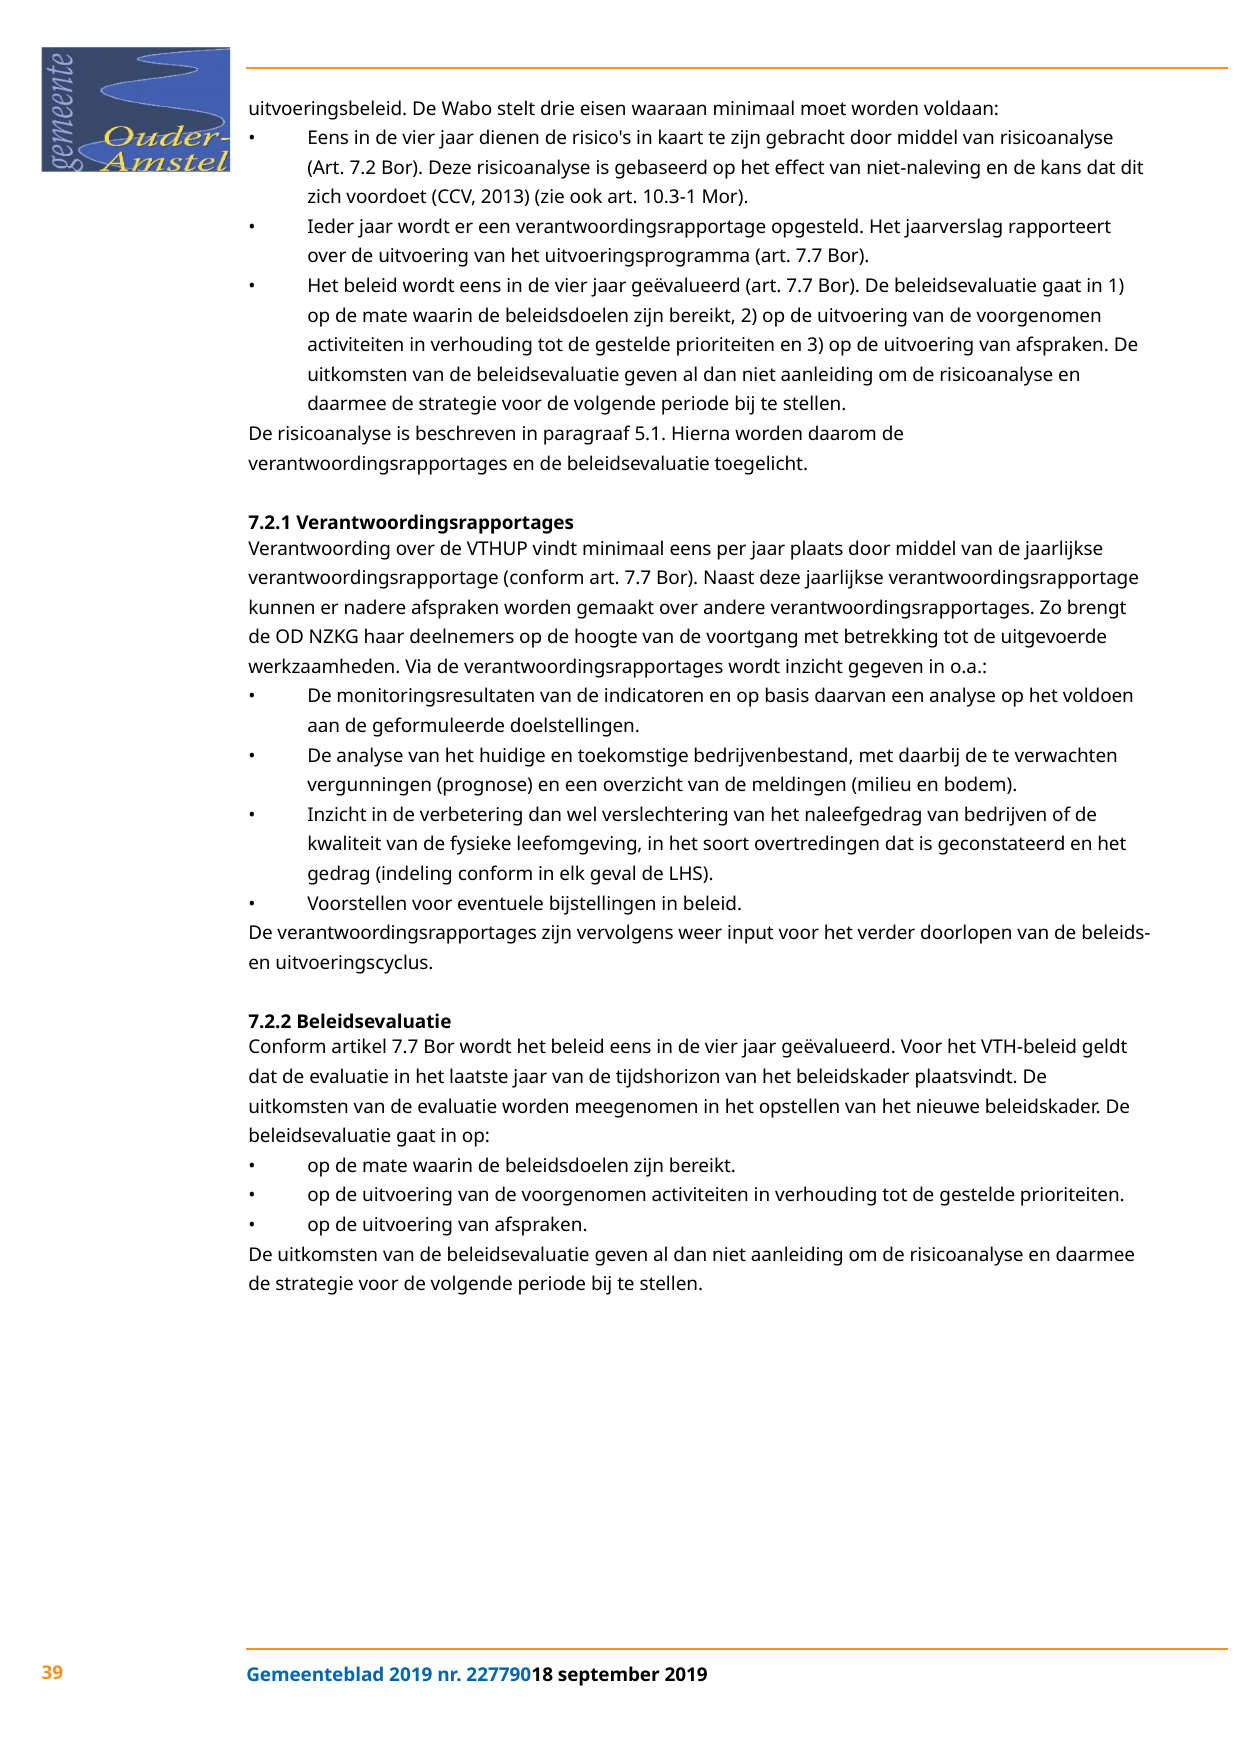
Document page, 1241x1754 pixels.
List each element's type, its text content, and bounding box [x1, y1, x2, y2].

list De analyse van het huidige en toekomstige bedrijvenbestand, met daarbij de te verwachten vergunningen (prognose) en een overzicht van de meldingen (milieu en bodem). [248, 742, 1152, 797]
text 7.2.2 Beleidsevaluatie [248, 1008, 1152, 1034]
list Het beleid wordt eens in de vier jaar geëvalueerd (art. 7.7 Bor). De beleidsevaluatie gaat in 1) op de mate waarin de beleidsdoelen zijn bereikt, 2) op de uitvoering van de voorgenomen activiteiten in verhouding tot de gestelde prioriteiten en 3) op de uitvoering van afspraken. De uitkomsten van de beleidsevaluatie geven al dan niet aanleiding om de risicoanalyse en daarmee de strategie voor de volgende periode bij te stellen. [248, 272, 1152, 416]
list op de mate waarin de beleidsdoelen zijn bereikt. [248, 1152, 1152, 1178]
text De uitkomsten van de beleidsevaluatie geven al dan niet aanleiding om de risicoanalyse en daarmee de strategie voor de volgende periode bij te stellen. [248, 1241, 1152, 1296]
list Ieder jaar wordt er een verantwoordingsrapportage opgesteld. Het jaarverslag rapporteert over de uitvoering van het uitvoeringsprogramma (art. 7.7 Bor). [248, 213, 1152, 268]
text Verantwoording over de VTHUP vindt minimaal eens per jaar plaats door middel van de jaarlijkse verantwoordingsrapportage (conform art. 7.7 Bor). Naast deze jaarlijkse verantwoordingsrapportage kunnen er nadere afspraken worden gemaakt over andere verantwoordingsrapportages. Zo brengt de OD NZKG haar deelnemers op de hoogte van de voortgang met betrekking tot de uitgevoerde werkzaamheden. Via de verantwoordingsrapportages wordt inzicht gegeven in o.a.: [248, 535, 1152, 679]
text De risicoanalyse is beschreven in paragraaf 5.1. Hierna worden daarom de verantwoordingsrapportages en de beleidsevaluatie toegelicht. [248, 420, 1152, 476]
text De verantwoordingsrapportages zijn vervolgens weer input voor het verder doorlopen van de beleids- en uitvoeringscyclus. [248, 919, 1152, 974]
list Voorstellen voor eventuele bijstellingen in beleid. [248, 890, 1152, 915]
text uitvoeringsbeleid. De Wabo stelt drie eisen waaraan minimaal moet worden voldaan: [248, 95, 1152, 121]
text 7.2.1 Verantwoordingsrapportages [248, 509, 1152, 535]
list Eens in de vier jaar dienen de risico's in kaart te zijn gebracht door middel van risicoanalyse (Art. 7.2 Bor). Deze risicoanalyse is gebaseerd op het effect van niet-naleving en de kans dat dit zich voordoet (CCV, 2013) (zie ook art. 10.3-1 Mor). [248, 124, 1152, 209]
list op de uitvoering van afspraken. [248, 1211, 1152, 1237]
list Inzicht in de verbetering dan wel verslechtering van het naleefgedrag van bedrijven of de kwaliteit van de fysieke leefomgeving, in het soort overtredingen dat is geconstateerd en het gedrag (indeling conform in elk geval de LHS). [248, 801, 1152, 886]
picture [41, 47, 231, 172]
text Conform artikel 7.7 Bor wordt het beleid eens in de vier jaar geëvalueerd. Voor het VTH-beleid geldt dat de evaluatie in het laatste jaar van de tijdshorizon van het beleidskader plaatsvindt. De uitkomsten van de evaluatie worden meegenomen in het opstellen van het nieuwe beleidskader. De beleidsevaluatie gaat in op: [248, 1034, 1152, 1148]
list op de uitvoering van de voorgenomen activiteiten in verhouding tot de gestelde prioriteiten. [248, 1182, 1152, 1207]
list De monitoringsresultaten van de indicatoren en op basis daarvan een analyse op het voldoen aan de geformuleerde doelstellingen. [248, 683, 1152, 738]
